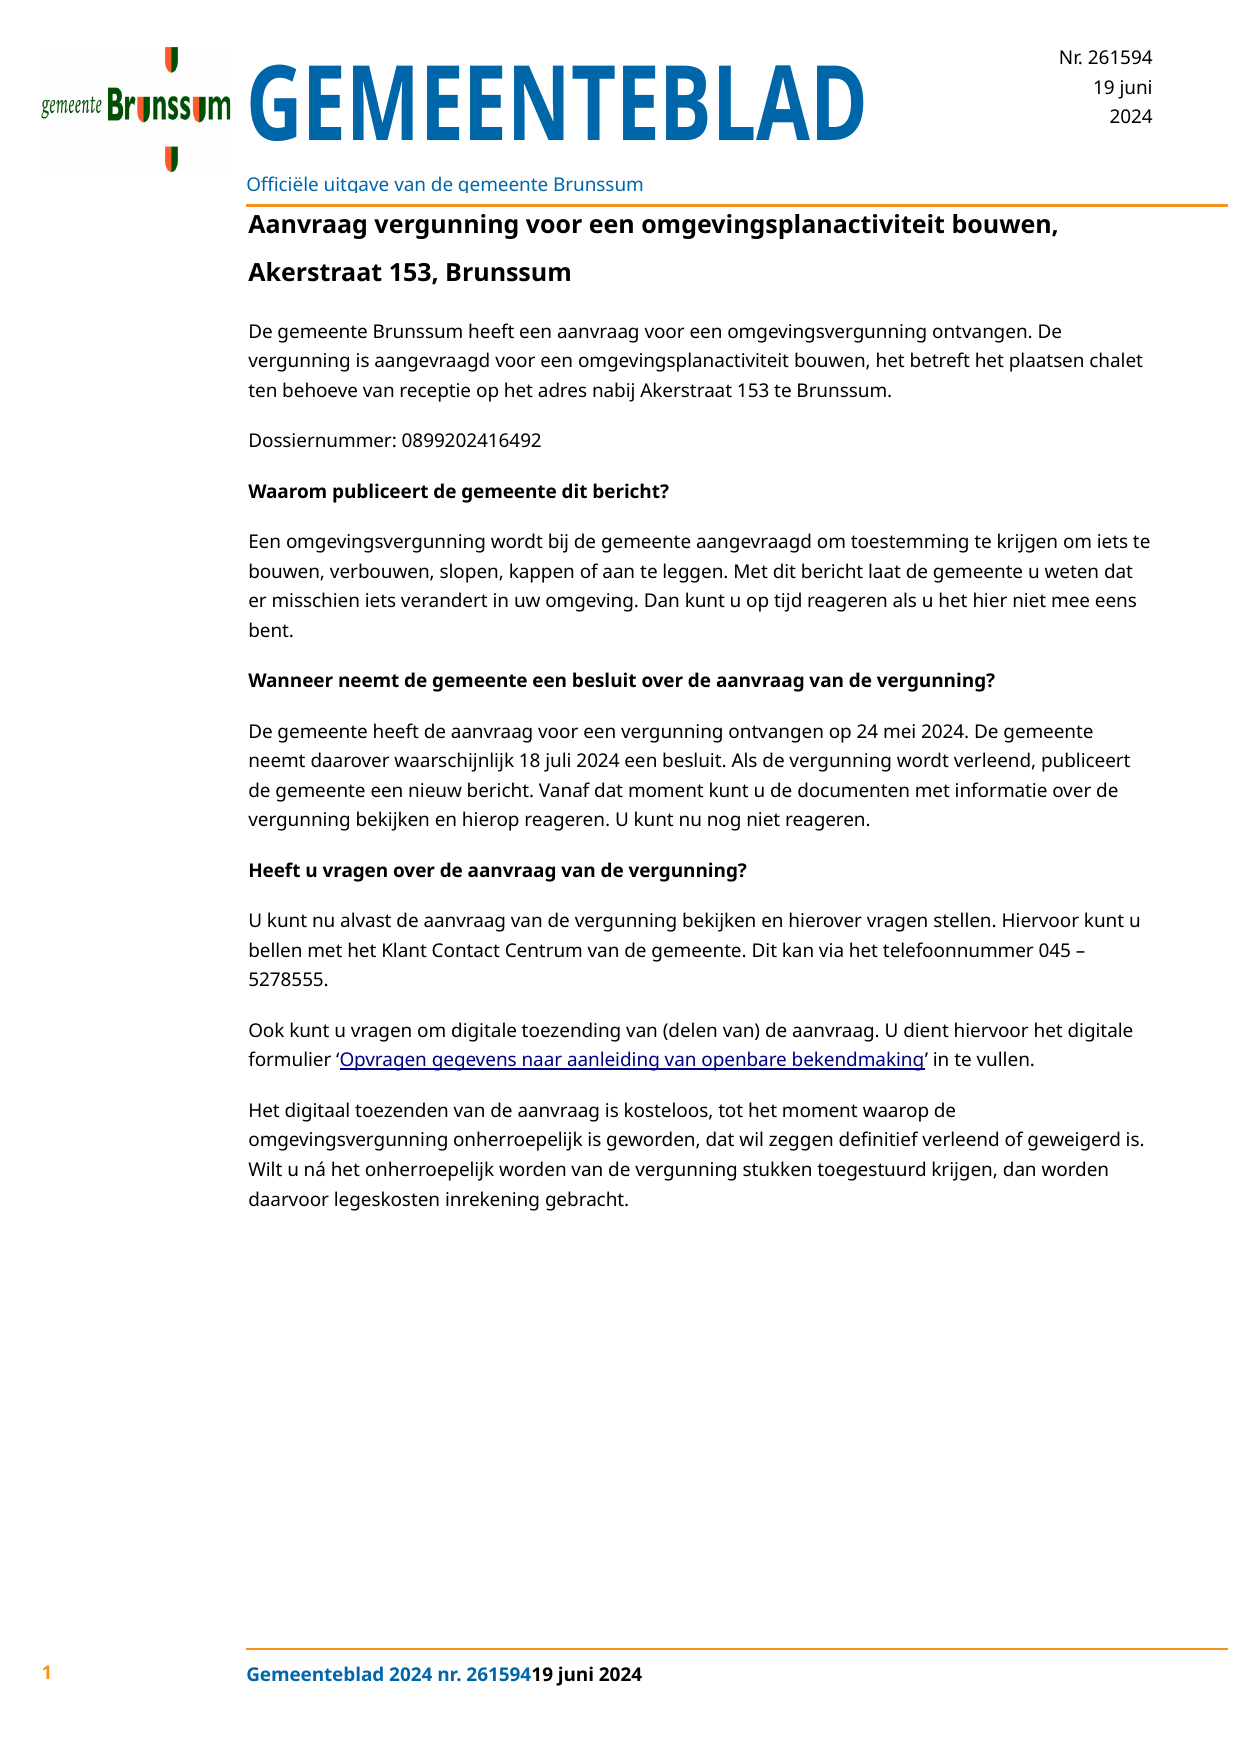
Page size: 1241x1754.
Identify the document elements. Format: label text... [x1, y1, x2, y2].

text Dossiernummer: 0899202416492 [248, 427, 1152, 453]
text Een omgevingsvergunning wordt bij de gemeente aangevraagd om toestemming te krijgen om iets te bouwen, verbouwen, slopen, kappen of aan te leggen. Met dit bericht laat de gemeente u weten dat er misschien iets verandert in uw omgeving. Dan kunt u op tijd reageren als u het hier niet mee eens bent. [248, 528, 1152, 643]
picture [41, 47, 231, 172]
text Heeft u vragen over de aanvraag van de vergunning? [248, 857, 1152, 883]
text De gemeente Brunssum heeft een aanvraag voor een omgevingsvergunning ontvangen. De vergunning is aangevraagd voor een omgevingsplanactiviteit bouwen, het betreft het plaatsen chalet ten behoeve van receptie op het adres nabij Akerstraat 153 te Brunssum. [248, 318, 1152, 403]
text Het digitaal toezenden van de aanvraag is kosteloos, tot het moment waarop de omgevingsvergunning onherroepelijk is geworden, dat wil zeggen definitief verleend of geweigerd is. Wilt u ná het onherroepelijk worden van de vergunning stukken toegestuurd krijgen, dan worden daarvoor legeskosten inrekening gebracht. [248, 1097, 1152, 1212]
text Ook kunt u vragen om digitale toezending van (delen van) de aanvraag. U dient hiervoor het digitale formulier ‘Opvragen gegevens naar aanleiding van openbare bekendmaking’ in te vullen. [248, 1017, 1152, 1072]
text De gemeente heeft de aanvraag voor een vergunning ontvangen op 24 mei 2024. De gemeente neemt daarover waarschijnlijk 18 juli 2024 een besluit. Als de vergunning wordt verleend, publiceert de gemeente een nieuw bericht. Vanaf dat moment kunt u de documenten met informatie over de vergunning bekijken en hierop reageren. U kunt nu nog niet reageren. [248, 718, 1152, 832]
text Aanvraag vergunning voor een omgevingsplanactiviteit bouwen, Akerstraat 153, Brunssum [248, 207, 1152, 288]
text Waarom publiceert de gemeente dit bericht? [248, 478, 1152, 504]
text Wanneer neemt de gemeente een besluit over de aanvraag van de vergunning? [248, 667, 1152, 693]
text U kunt nu alvast de aanvraag van de vergunning bekijken en hierover vragen stellen. Hiervoor kunt u bellen met het Klant Contact Centrum van de gemeente. Dit kan via het telefoonnummer 045 – 5278555. [248, 907, 1152, 992]
